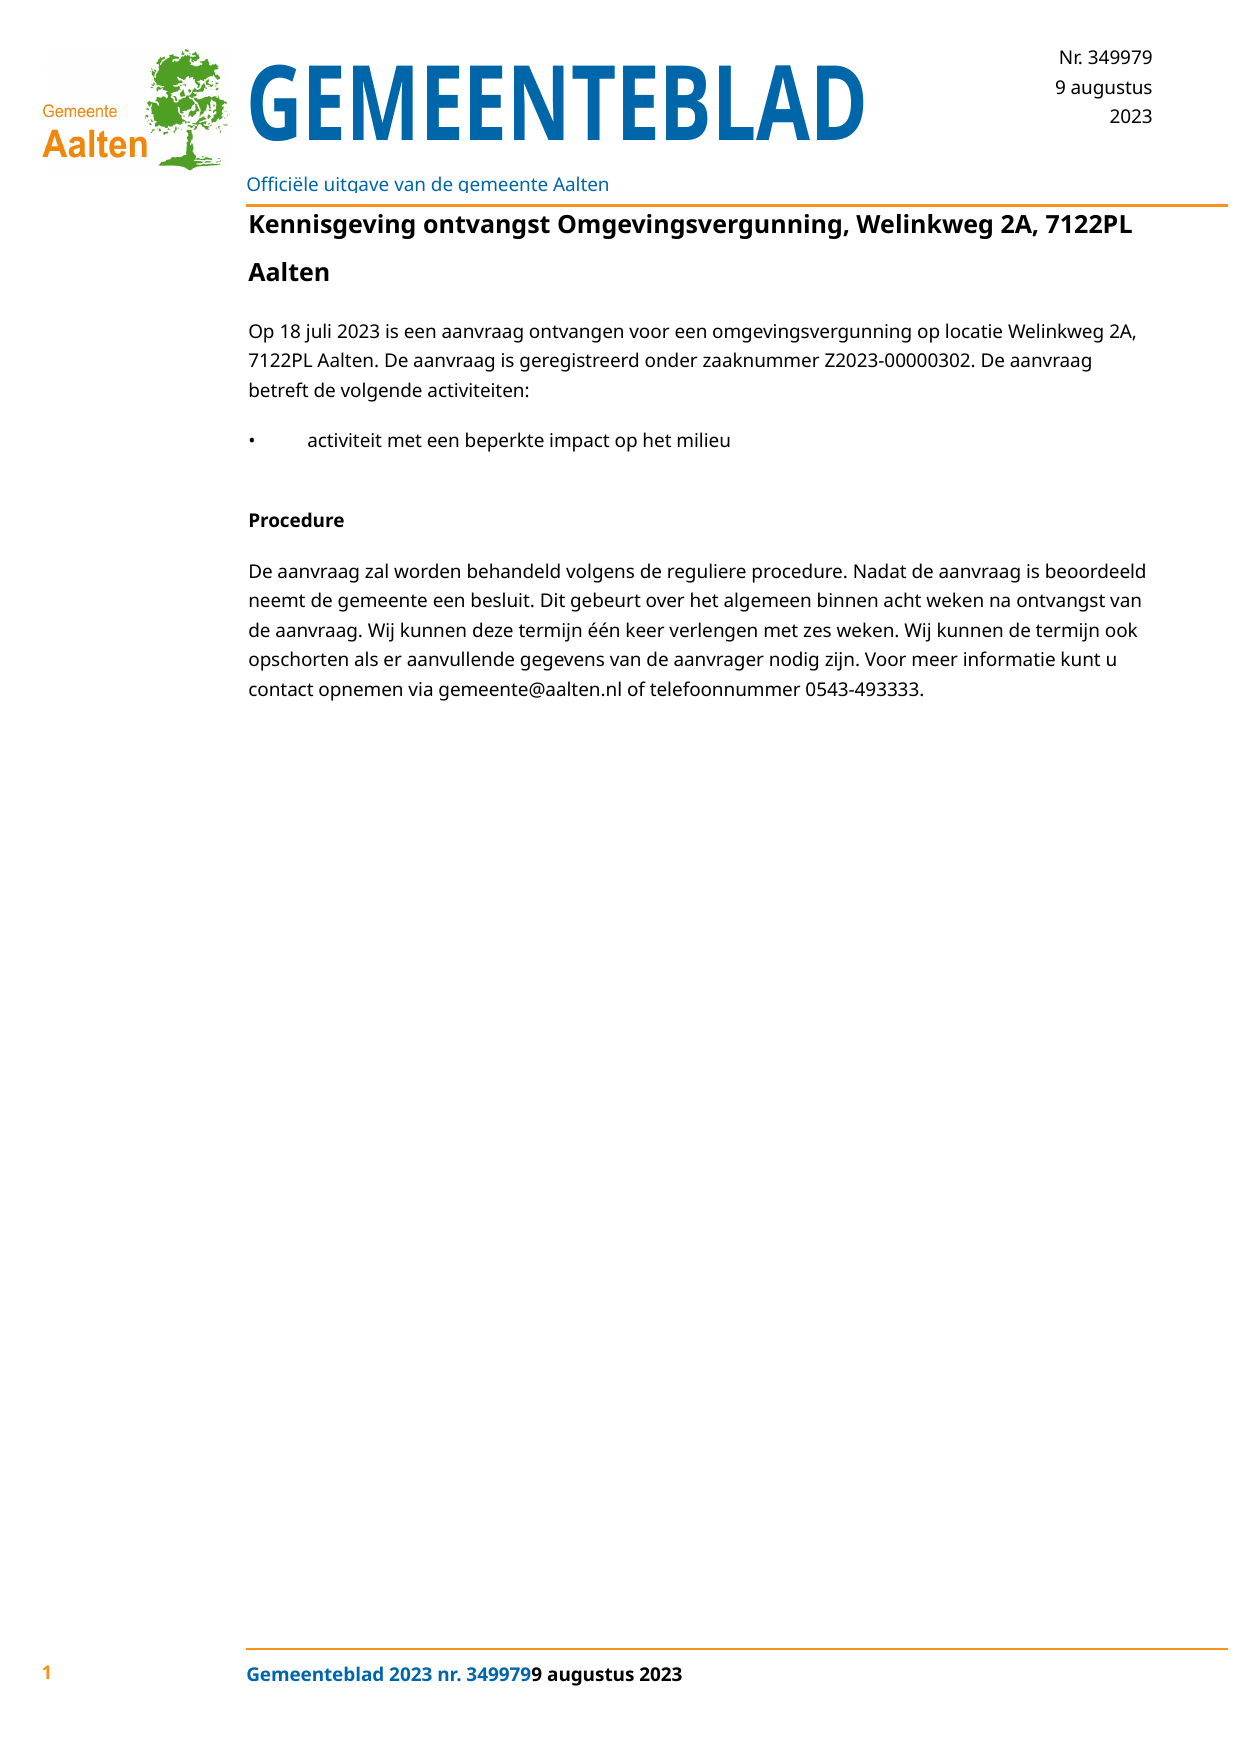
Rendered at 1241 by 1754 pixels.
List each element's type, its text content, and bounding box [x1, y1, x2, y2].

text Kennisgeving ontvangst Omgevingsvergunning, Welinkweg 2A, 7122PL Aalten [248, 207, 1152, 288]
text Procedure [248, 507, 1152, 533]
picture [41, 47, 231, 172]
text De aanvraag zal worden behandeld volgens de reguliere procedure. Nadat de aanvraag is beoordeeld neemt de gemeente een besluit. Dit gebeurt over het algemeen binnen acht weken na ontvangst van de aanvraag. Wij kunnen deze termijn één keer verlengen met zes weken. Wij kunnen de termijn ook opschorten als er aanvullende gegevens van de aanvrager nodig zijn. Voor meer informatie kunt u contact opnemen via gemeente@aalten.nl of telefoonnummer 0543-493333. [248, 558, 1152, 702]
list activiteit met een beperkte impact op het milieu [248, 427, 1152, 453]
text Op 18 juli 2023 is een aanvraag ontvangen voor een omgevingsvergunning op locatie Welinkweg 2A, 7122PL Aalten. De aanvraag is geregistreerd onder zaaknummer Z2023-00000302. De aanvraag betreft de volgende activiteiten: [248, 318, 1152, 403]
